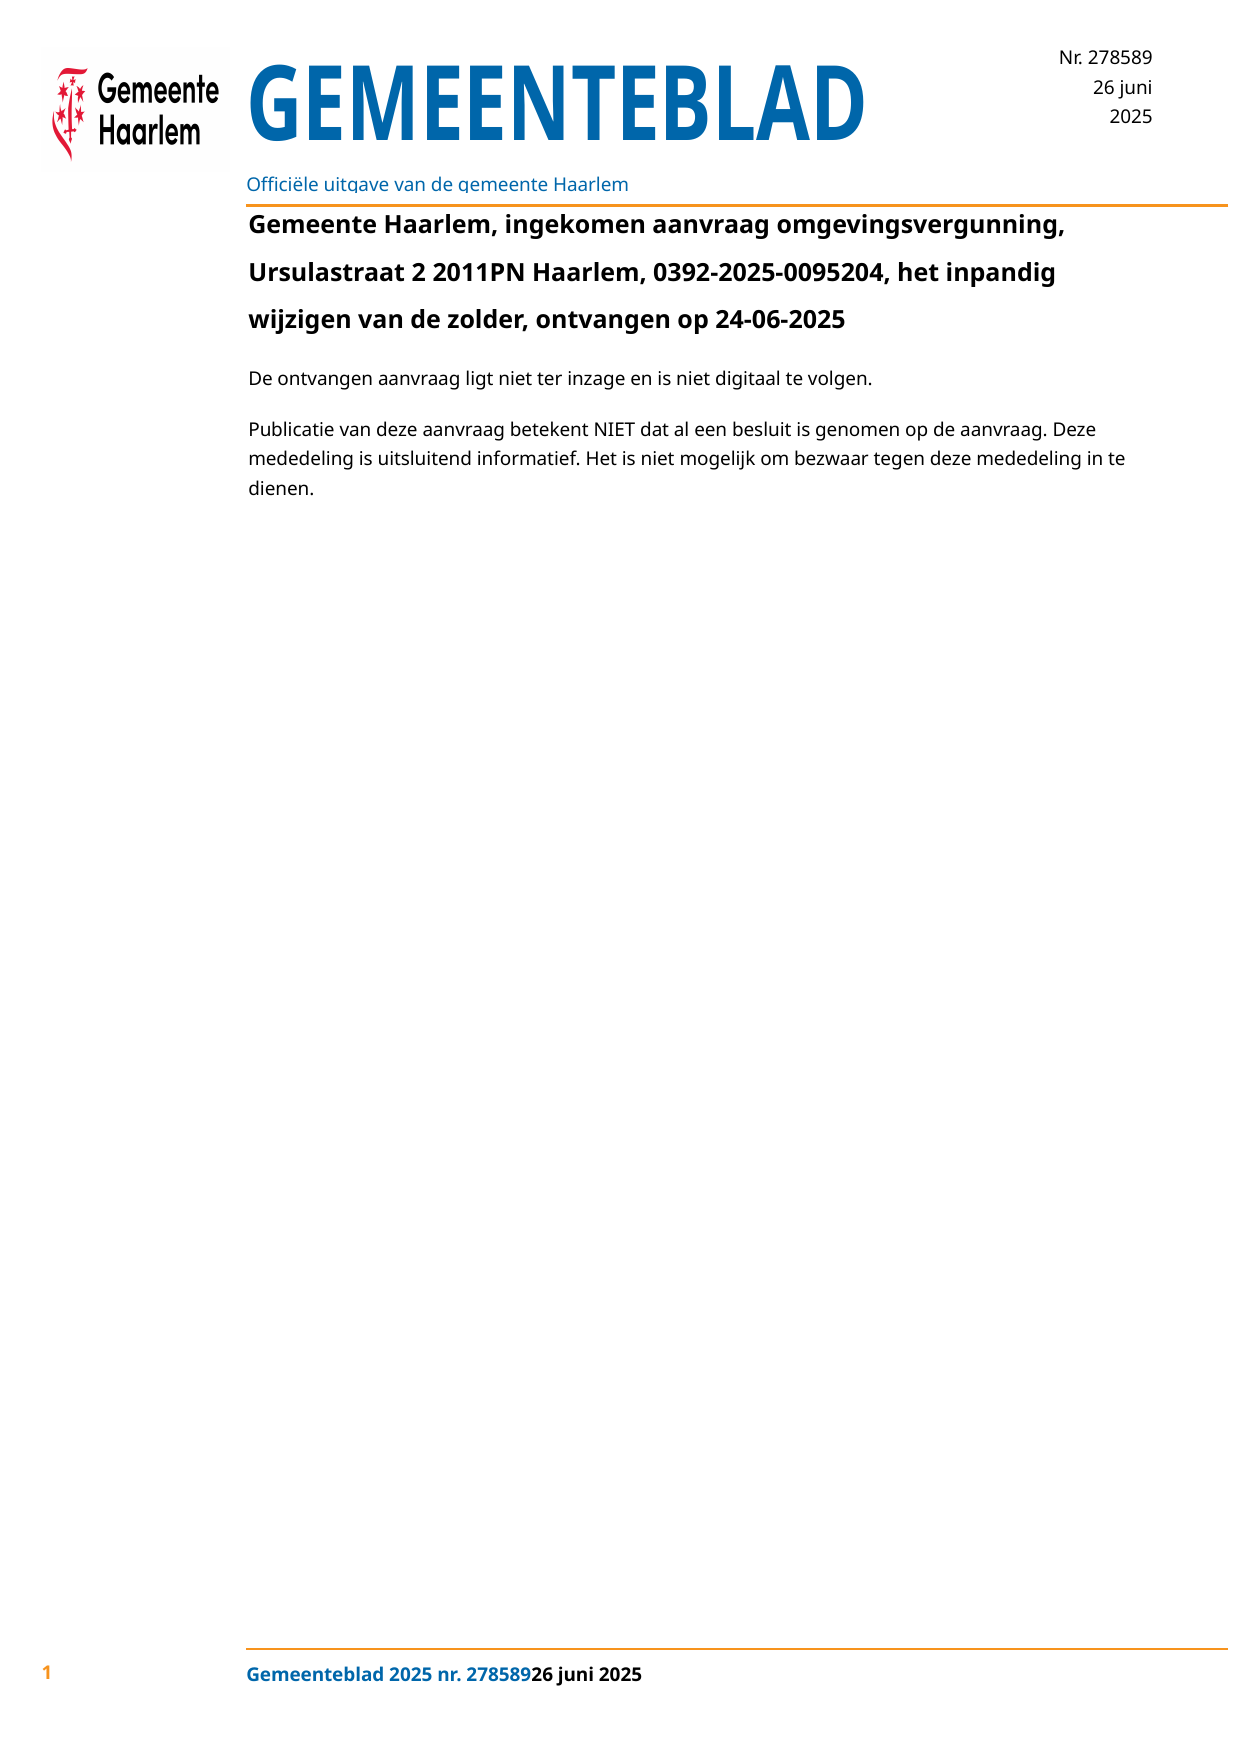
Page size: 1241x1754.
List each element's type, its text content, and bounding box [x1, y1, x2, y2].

picture [41, 47, 231, 172]
text Gemeente Haarlem, ingekomen aanvraag omgevingsvergunning, Ursulastraat 2 2011PN Haarlem, 0392-2025-0095204, het inpandig wijzigen van de zolder, ontvangen op 24-06-2025 [248, 207, 1152, 336]
text De ontvangen aanvraag ligt niet ter inzage en is niet digitaal te volgen. [248, 366, 1152, 391]
text Publicatie van deze aanvraag betekent NIET dat al een besluit is genomen op de aanvraag. Deze mededeling is uitsluitend informatief. Het is niet mogelijk om bezwaar tegen deze mededeling in te dienen. [248, 416, 1152, 501]
